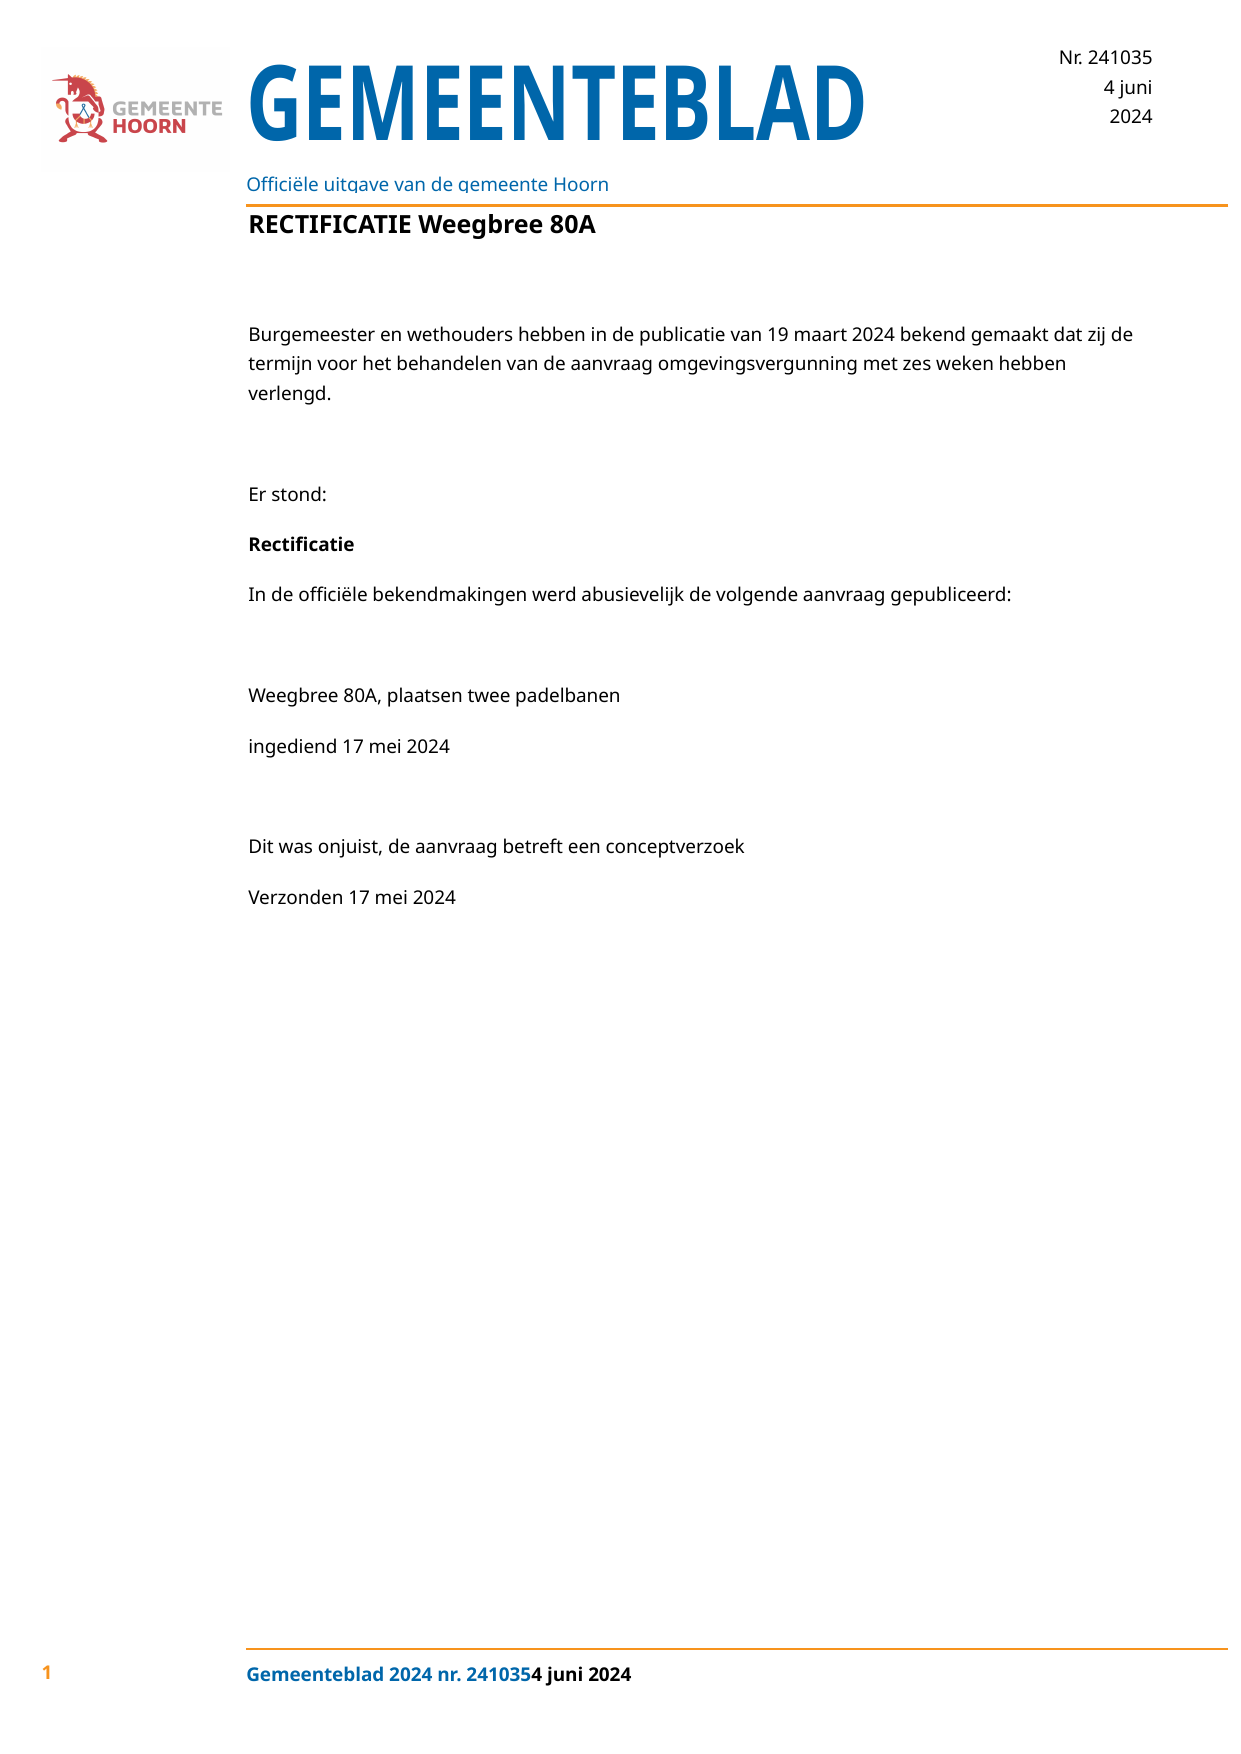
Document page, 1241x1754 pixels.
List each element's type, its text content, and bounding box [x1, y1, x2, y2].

text In de officiële bekendmakingen werd abusievelijk de volgende aanvraag gepubliceerd: [248, 582, 1152, 607]
text Rectificatie [248, 531, 1152, 557]
text Burgemeester en wethouders hebben in de publicatie van 19 maart 2024 bekend gemaakt dat zij de termijn voor het behandelen van de aanvraag omgevingsvergunning met zes weken hebben verlengd. [248, 321, 1152, 406]
text ingediend 17 mei 2024 [248, 733, 1152, 758]
picture [41, 47, 231, 172]
text Weegbree 80A, plaatsen twee padelbanen [248, 682, 1152, 708]
text RECTIFICATIE Weegbree 80A [248, 207, 1152, 241]
text Verzonden 17 mei 2024 [248, 884, 1152, 910]
text Dit was onjuist, de aanvraag betreft een conceptverzoek [248, 834, 1152, 859]
text Er stond: [248, 481, 1152, 506]
